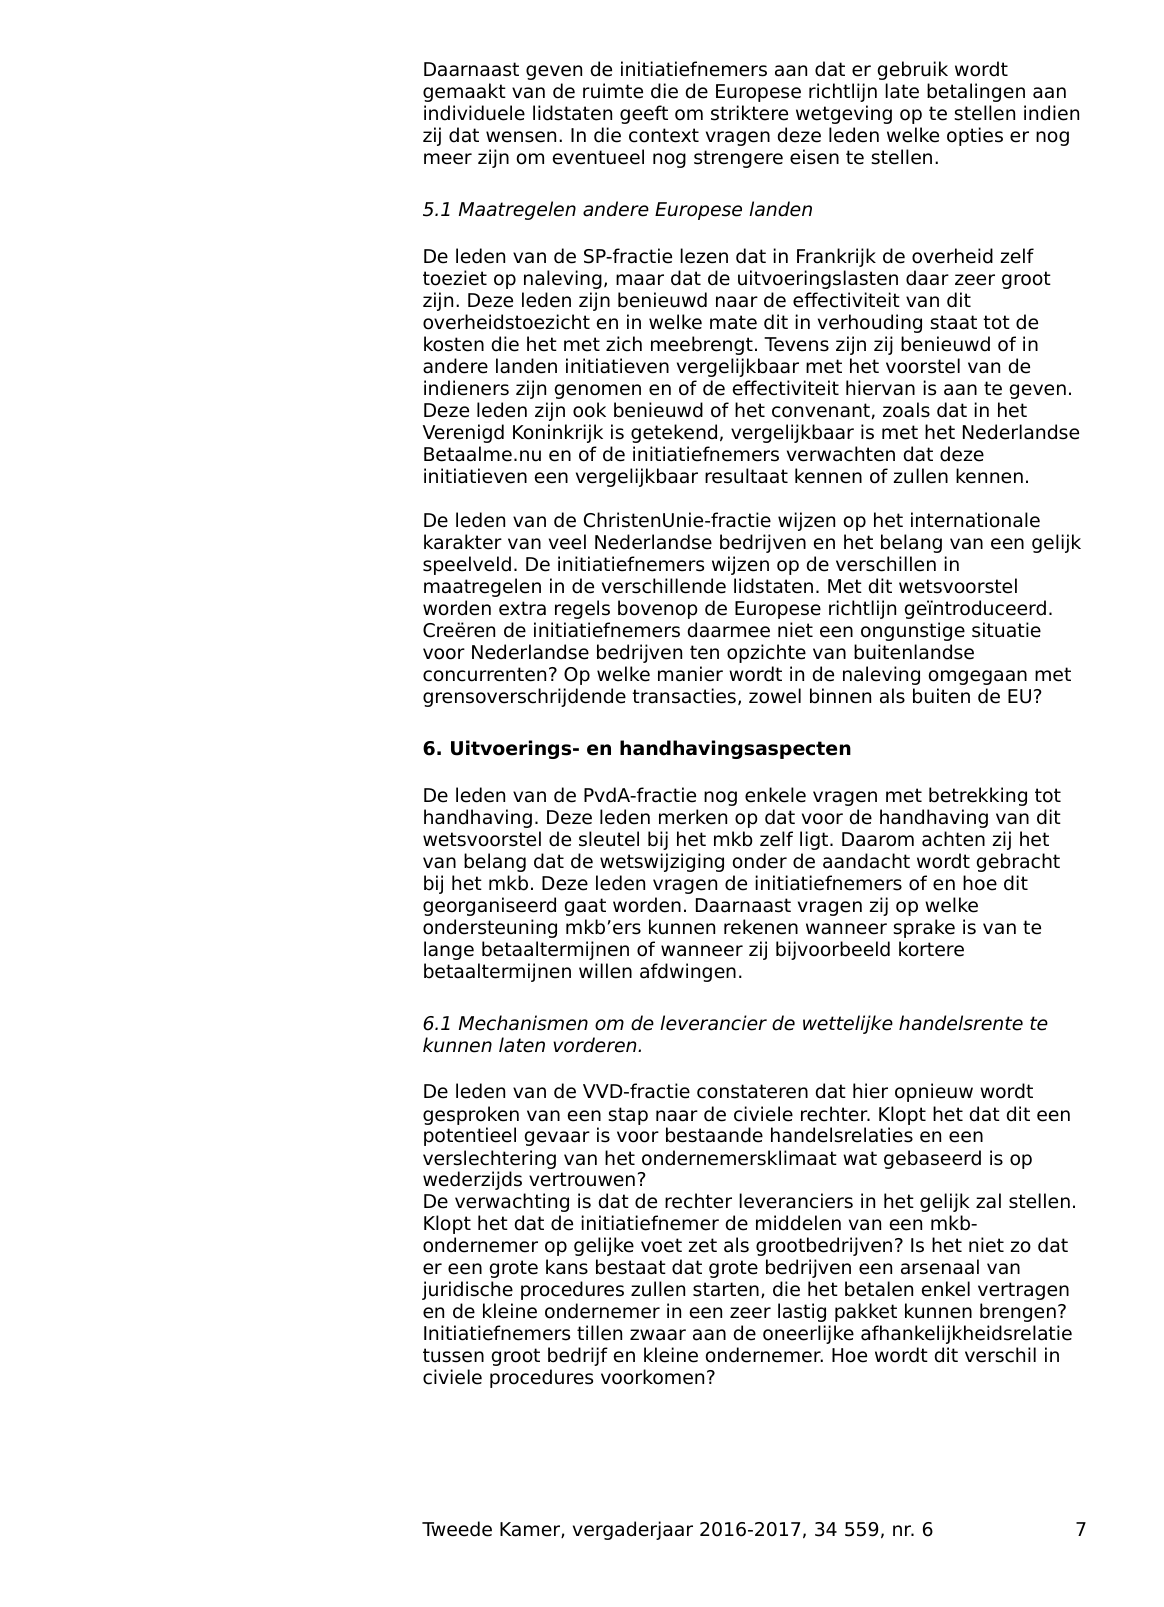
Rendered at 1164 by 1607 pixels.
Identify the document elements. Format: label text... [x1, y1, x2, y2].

text Daarnaast geven de initiatiefnemers aan dat er gebruik wordt gemaakt van de ruimte die de Europese richtlijn late betalingen aan individuele lidstaten geeft om striktere wetgeving op te stellen indien zij dat wensen. In die context vragen deze leden welke opties er nog meer zijn om eventueel nog strengere eisen te stellen. [422, 59, 1087, 169]
subtitle 6.1 Mechanismen om de leverancier de wettelijke handelsrente te kunnen laten vorderen. [422, 1012, 1087, 1056]
text De leden van de ChristenUnie-fractie wijzen op het internationale karakter van veel Nederlandse bedrijven en het belang van een gelijk speelveld. De initiatiefnemers wijzen op de verschillen in maatregelen in de verschillende lidstaten. Met dit wetsvoorstel worden extra regels bovenop de Europese richtlijn geïntroduceerd. Creëren de initiatiefnemers daarmee niet een ongunstige situatie voor Nederlandse bedrijven ten opzichte van buitenlandse concurrenten? Op welke manier wordt in de naleving omgegaan met grensoverschrijdende transacties, zowel binnen als buiten de EU? [422, 510, 1087, 708]
text De leden van de PvdA-fractie nog enkele vragen met betrekking tot handhaving. Deze leden merken op dat voor de handhaving van dit wetsvoorstel de sleutel bij het mkb zelf ligt. Daarom achten zij het van belang dat de wetswijziging onder de aandacht wordt gebracht bij het mkb. Deze leden vragen de initiatiefnemers of en hoe dit georganiseerd gaat worden. Daarnaast vragen zij op welke ondersteuning mkb’ers kunnen rekenen wanneer sprake is van te lange betaaltermijnen of wanneer zij bijvoorbeeld kortere betaaltermijnen willen afdwingen. [422, 785, 1087, 982]
subtitle 6. Uitvoerings- en handhavingsaspecten [422, 738, 1087, 760]
text De leden van de SP-fractie lezen dat in Frankrijk de overheid zelf toeziet op naleving, maar dat de uitvoeringslasten daar zeer groot zijn. Deze leden zijn benieuwd naar de effectiviteit van dit overheidstoezicht en in welke mate dit in verhouding staat tot de kosten die het met zich meebrengt. Tevens zijn zij benieuwd of in andere landen initiatieven vergelijkbaar met het voorstel van de indieners zijn genomen en of de effectiviteit hiervan is aan te geven. Deze leden zijn ook benieuwd of het convenant, zoals dat in het Verenigd Koninkrijk is getekend, vergelijkbaar is met het Nederlandse Betaalme.nu en of de initiatiefnemers verwachten dat deze initiatieven een vergelijkbaar resultaat kennen of zullen kennen. [422, 246, 1087, 488]
subtitle 5.1 Maatregelen andere Europese landen [422, 199, 1087, 221]
text De leden van de VVD-fractie constateren dat hier opnieuw wordt gesproken van een stap naar de civiele rechter. Klopt het dat dit een potentieel gevaar is voor bestaande handelsrelaties en een verslechtering van het ondernemersklimaat wat gebaseerd is op wederzijds vertrouwen? [422, 1081, 1087, 1191]
text De verwachting is dat de rechter leveranciers in het gelijk zal stellen. Klopt het dat de initiatiefnemer de middelen van een mkb-ondernemer op gelijke voet zet als grootbedrijven? Is het niet zo dat er een grote kans bestaat dat grote bedrijven een arsenaal van juridische procedures zullen starten, die het betalen enkel vertragen en de kleine ondernemer in een zeer lastig pakket kunnen brengen? Initiatiefnemers tillen zwaar aan de oneerlijke afhankelijkheidsrelatie tussen groot bedrijf en kleine ondernemer. Hoe wordt dit verschil in civiele procedures voorkomen? [422, 1191, 1087, 1389]
